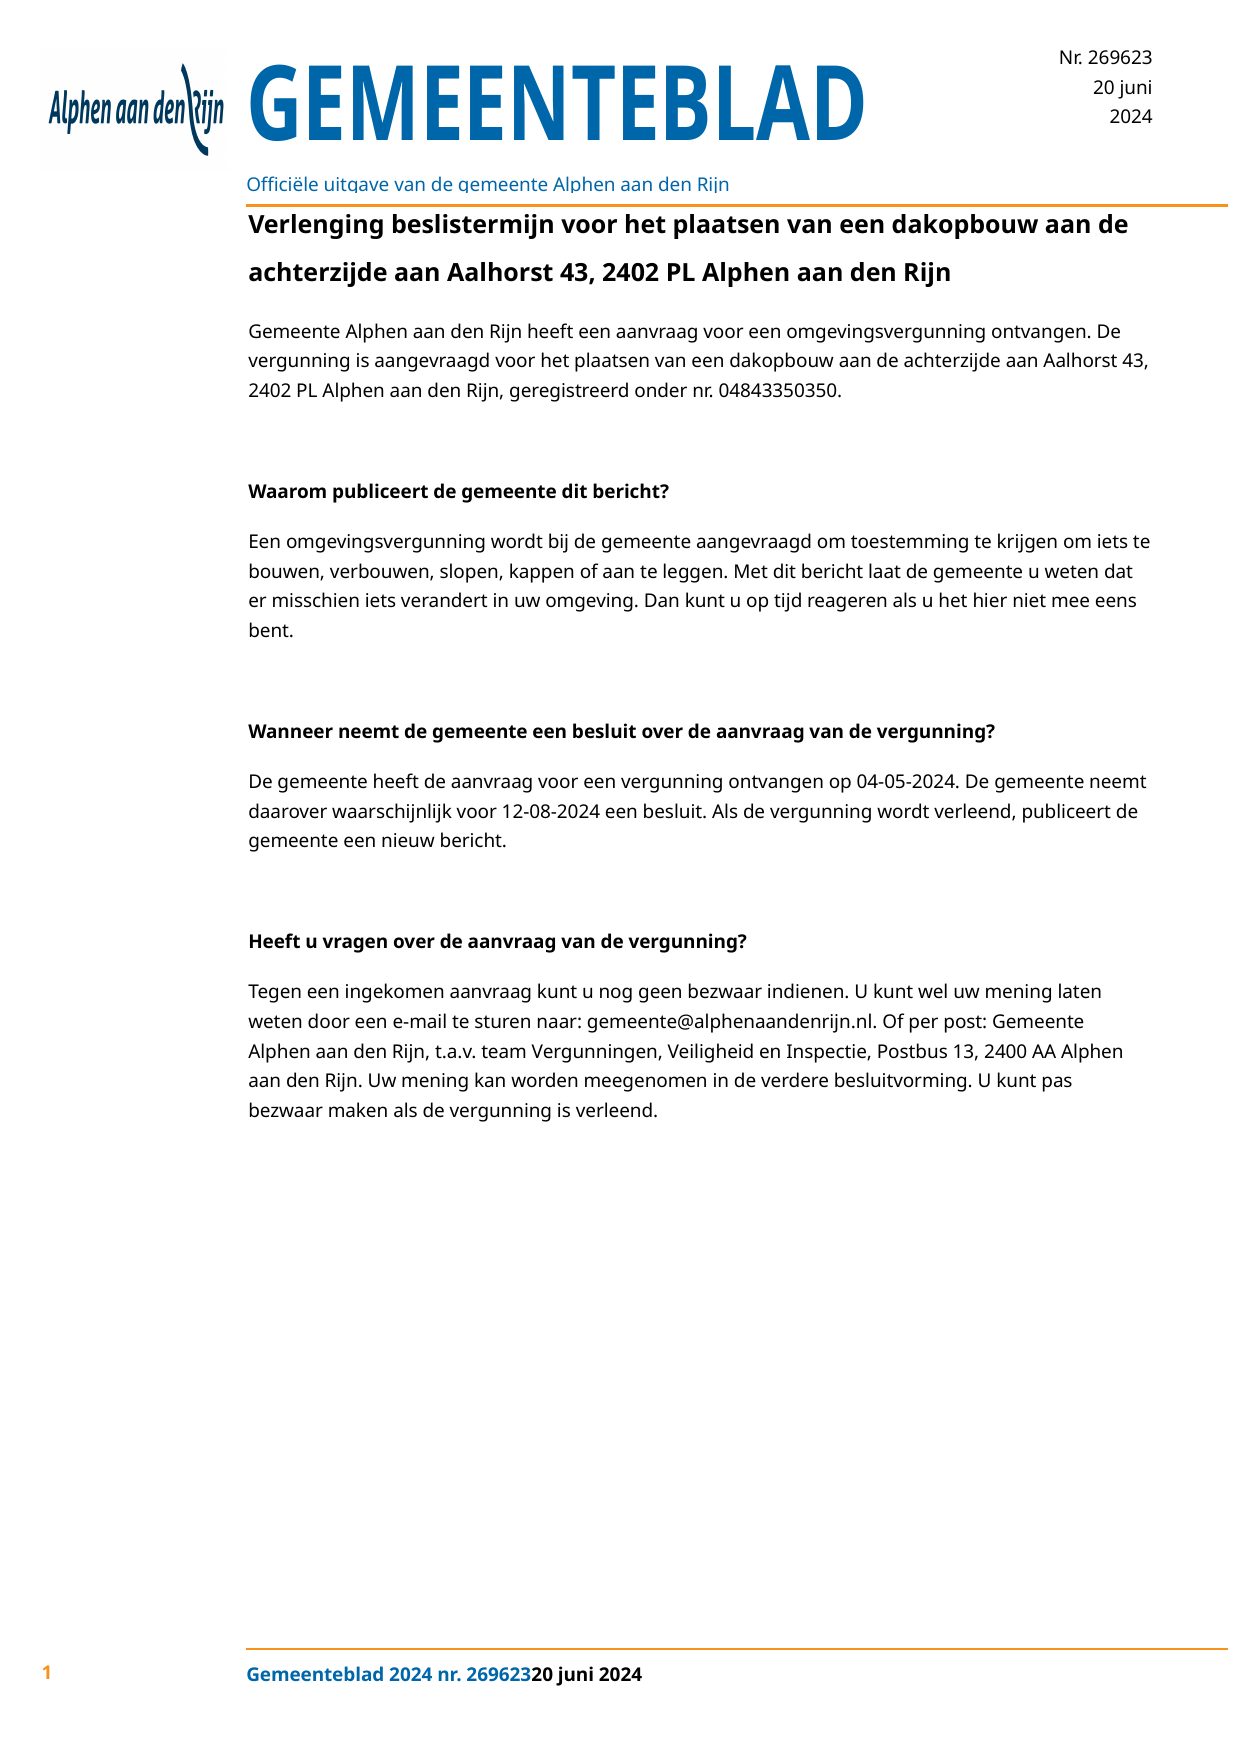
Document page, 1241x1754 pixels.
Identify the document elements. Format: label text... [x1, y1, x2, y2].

text Verlenging beslistermijn voor het plaatsen van een dakopbouw aan de achterzijde aan Aalhorst 43, 2402 PL Alphen aan den Rijn [248, 207, 1152, 288]
text Waarom publiceert de gemeente dit bericht? [248, 478, 1152, 504]
picture [41, 47, 231, 172]
text Een omgevingsvergunning wordt bij de gemeente aangevraagd om toestemming te krijgen om iets te bouwen, verbouwen, slopen, kappen of aan te leggen. Met dit bericht laat de gemeente u weten dat er misschien iets verandert in uw omgeving. Dan kunt u op tijd reageren als u het hier niet mee eens bent. [248, 528, 1152, 643]
text Tegen een ingekomen aanvraag kunt u nog geen bezwaar indienen. U kunt wel uw mening laten weten door een e-mail te sturen naar: gemeente@alphenaandenrijn.nl. Of per post: Gemeente Alphen aan den Rijn, t.a.v. team Vergunningen, Veiligheid en Inspectie, Postbus 13, 2400 AA Alphen aan den Rijn. Uw mening kan worden meegenomen in de verdere besluitvorming. U kunt pas bezwaar maken als de vergunning is verleend. [248, 979, 1152, 1123]
text Gemeente Alphen aan den Rijn heeft een aanvraag voor een omgevingsvergunning ontvangen. De vergunning is aangevraagd voor het plaatsen van een dakopbouw aan de achterzijde aan Aalhorst 43, 2402 PL Alphen aan den Rijn, geregistreerd onder nr. 04843350350. [248, 318, 1152, 403]
text Wanneer neemt de gemeente een besluit over de aanvraag van de vergunning? [248, 718, 1152, 744]
text De gemeente heeft de aanvraag voor een vergunning ontvangen op 04-05-2024. De gemeente neemt daarover waarschijnlijk voor 12-08-2024 een besluit. Als de vergunning wordt verleend, publiceert de gemeente een nieuw bericht. [248, 768, 1152, 853]
text Heeft u vragen over de aanvraag van de vergunning? [248, 928, 1152, 954]
